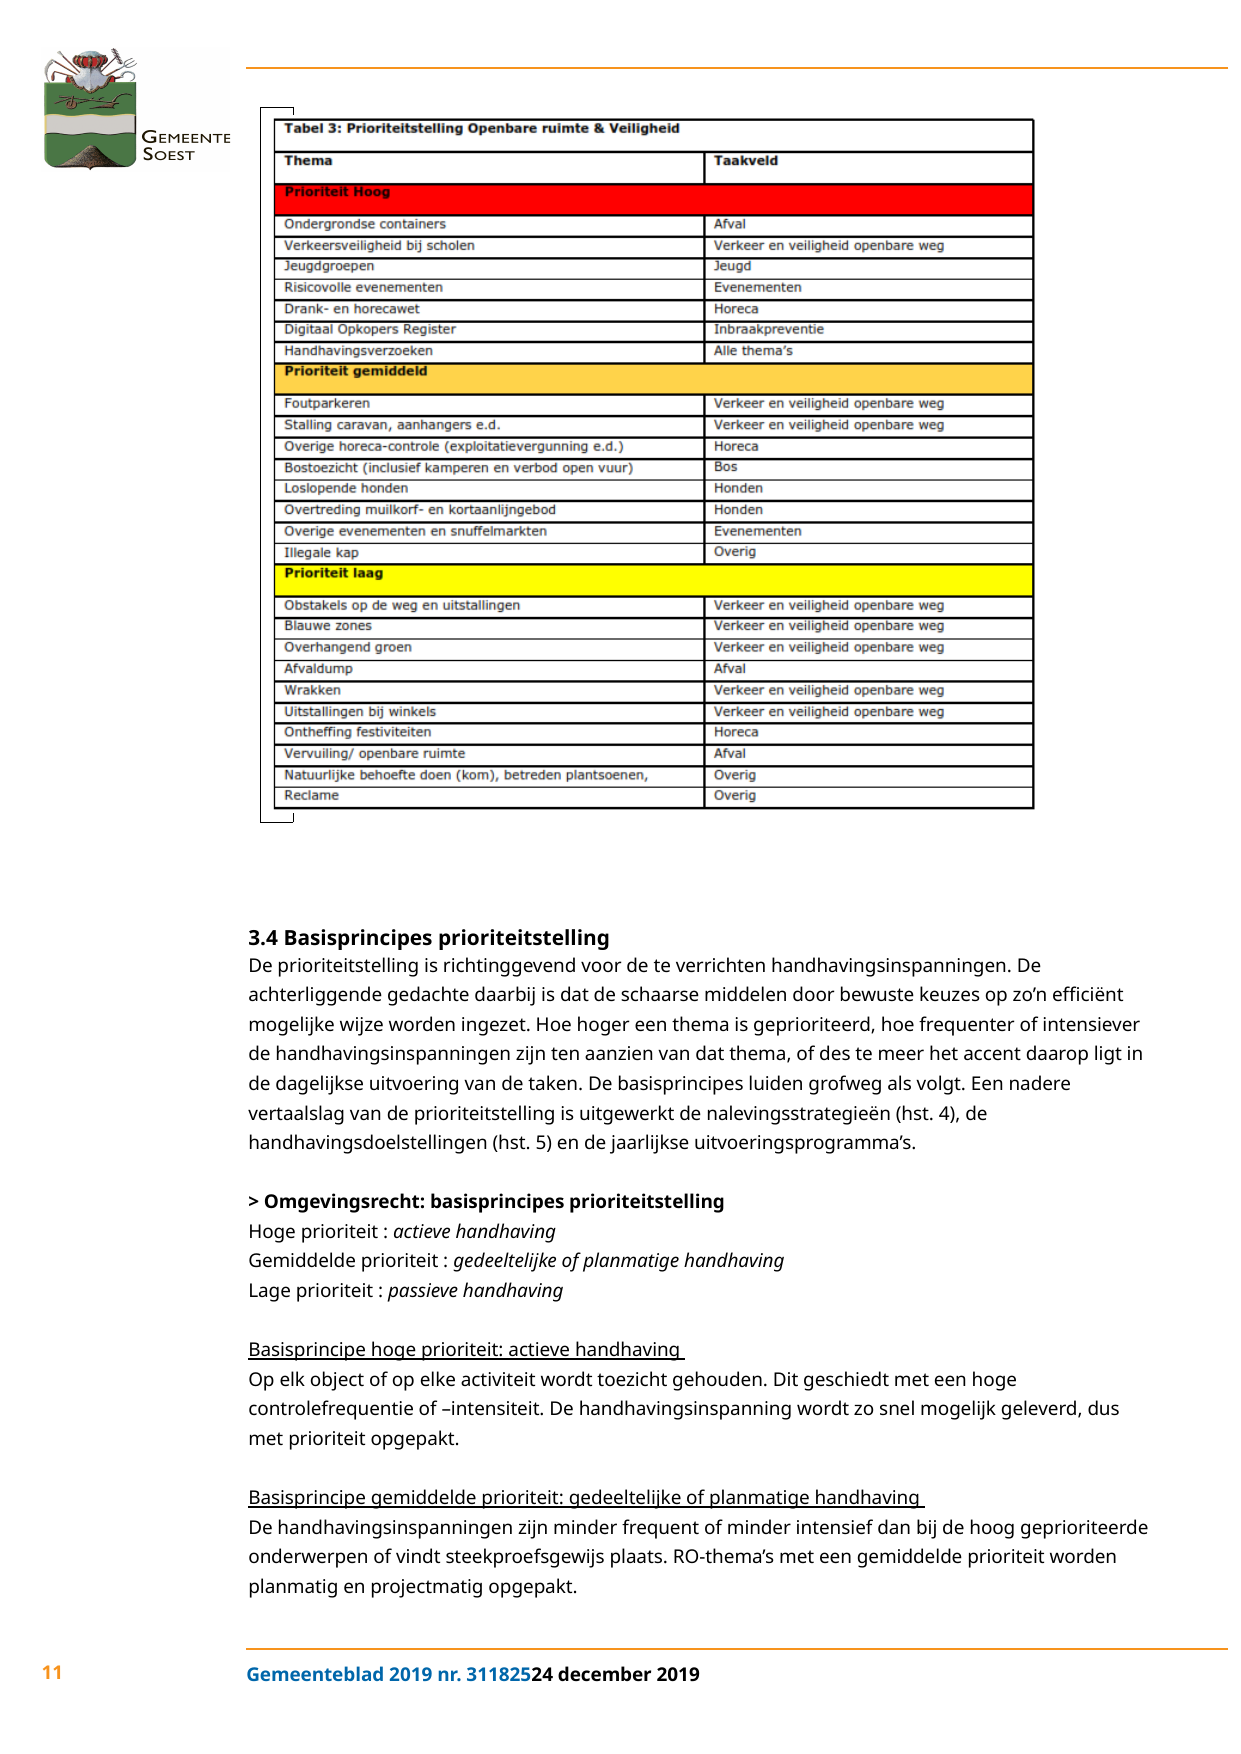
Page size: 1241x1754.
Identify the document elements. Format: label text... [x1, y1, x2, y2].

text Basisprincipe gemiddelde prioriteit: gedeeltelijke of planmatige handhaving [248, 1484, 1152, 1510]
text Basisprincipe hoge prioriteit: actieve handhaving [248, 1336, 1152, 1362]
picture [41, 47, 231, 172]
text Op elk object of op elke activiteit wordt toezicht gehouden. Dit geschiedt met een hoge controlefrequentie of –intensiteit. De handhavingsinspanning wordt zo snel mogelijk geleverd, dus met prioriteit opgepakt. [248, 1366, 1152, 1451]
text Gemiddelde prioriteit : gedeeltelijke of planmatige handhaving [248, 1248, 1152, 1273]
text Lage prioriteit : passieve handhaving [248, 1277, 1152, 1303]
text 3.4 Basisprincipes prioriteitstelling [248, 923, 1152, 952]
text De prioriteitstelling is richtinggevend voor de te verrichten handhavingsinspanningen. De achterliggende gedachte daarbij is dat de schaarse middelen door bewuste keuzes op zo’n efficiënt mogelijke wijze worden ingezet. Hoe hoger een thema is geprioriteerd, hoe frequenter of intensiever de handhavingsinspanningen zijn ten aanzien van dat thema, of des te meer het accent daarop ligt in de dagelijkse uitvoering van de taken. De basisprincipes luiden grofweg als volgt. Een nadere vertaalslag van de prioriteitstelling is uitgewerkt de nalevingsstrategieën (hst. 4), de handhavingsdoelstellingen (hst. 5) en de jaarlijkse uitvoeringsprogramma’s. [248, 952, 1152, 1155]
text > Omgevingsrecht: basisprincipes prioriteitstelling [248, 1188, 1152, 1214]
text Hoge prioriteit : actieve handhaving [248, 1218, 1152, 1244]
picture [268, 115, 1037, 813]
text De handhavingsinspanningen zijn minder frequent of minder intensief dan bij de hoog geprioriteerde onderwerpen of vindt steekproefsgewijs plaats. RO-thema’s met een gemiddelde prioriteit worden planmatig en projectmatig opgepakt. [248, 1514, 1152, 1599]
